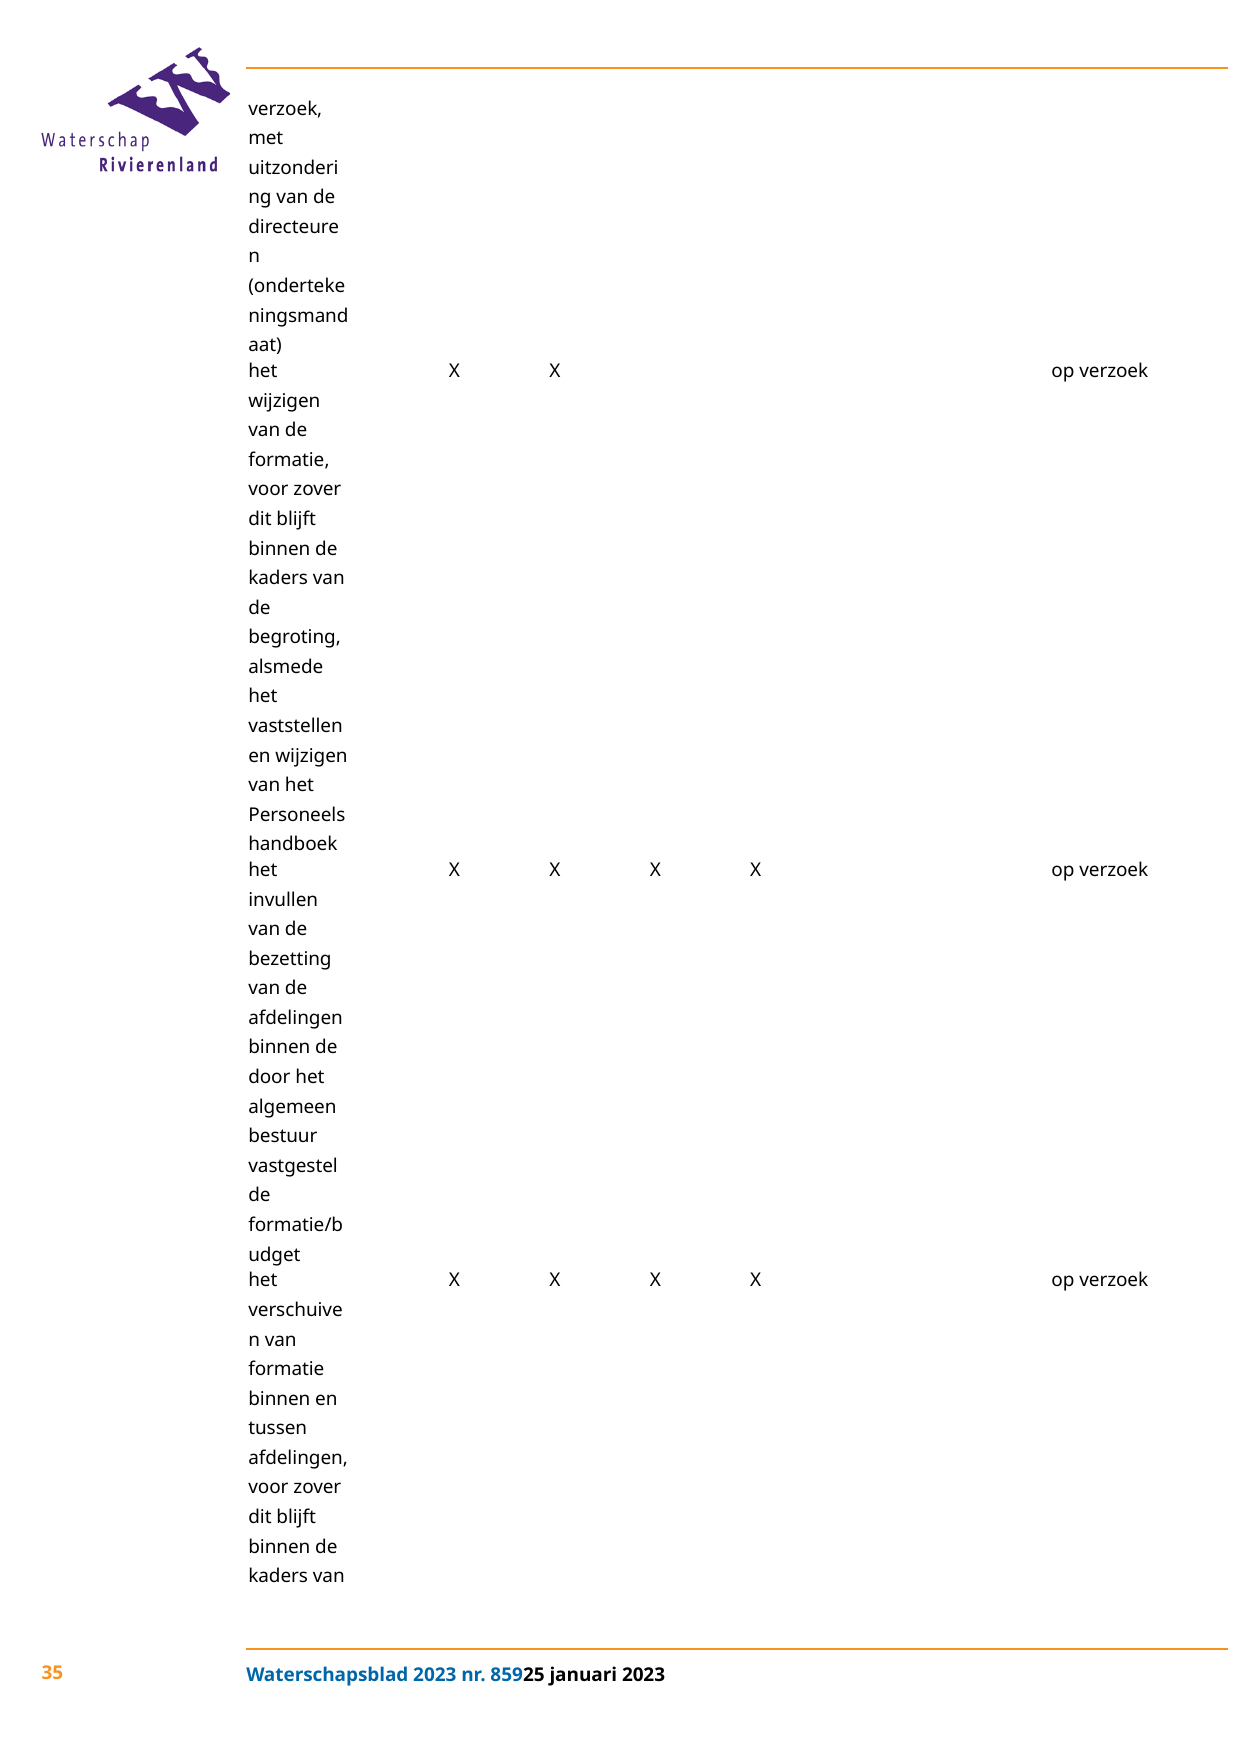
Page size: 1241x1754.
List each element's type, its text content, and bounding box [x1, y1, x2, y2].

table_cell [348, 856, 449, 1267]
table_cell [951, 1267, 1051, 1588]
picture [41, 47, 231, 172]
table_cell X [650, 1267, 750, 1588]
table_cell X [549, 357, 649, 856]
table_cell [750, 357, 850, 856]
table_cell verzoek, met uitzondering van de directeuren (ondertekeningsmandaat) [248, 95, 348, 357]
table_cell [750, 95, 850, 357]
table_cell [549, 95, 649, 357]
table_cell [850, 1267, 951, 1588]
table_cell het wijzigen van de formatie, voor zover dit blijft binnen de kaders van de begroting, alsmede het vaststellen en wijzigen van het Personeelshandboek [248, 357, 348, 856]
table_cell [850, 856, 951, 1267]
table_cell X [750, 856, 850, 1267]
table_cell [951, 357, 1051, 856]
table_cell [348, 95, 449, 357]
table_cell [449, 95, 549, 357]
table_cell op verzoek [1051, 357, 1152, 856]
table_cell op verzoek [1051, 856, 1152, 1267]
table_cell [348, 1267, 449, 1588]
table_cell het verschuiven van formatie binnen en tussen afdelingen, voor zover dit blijft binnen de kaders van [248, 1267, 348, 1588]
table_cell [348, 357, 449, 856]
table_cell X [449, 357, 549, 856]
table_cell op verzoek [1051, 1267, 1152, 1588]
table_cell X [449, 1267, 549, 1588]
table_cell X [549, 856, 649, 1267]
table_cell [650, 95, 750, 357]
table_cell [951, 95, 1051, 357]
table_cell [850, 357, 951, 856]
table_cell het invullen van de bezetting van de afdelingen binnen de door het algemeen bestuur vastgestelde formatie/budget [248, 856, 348, 1267]
table_cell [1051, 95, 1152, 357]
table_cell [951, 856, 1051, 1267]
table_cell [850, 95, 951, 357]
table_cell [650, 357, 750, 856]
table_cell X [449, 856, 549, 1267]
table_cell X [650, 856, 750, 1267]
table_cell X [549, 1267, 649, 1588]
table_cell X [750, 1267, 850, 1588]
